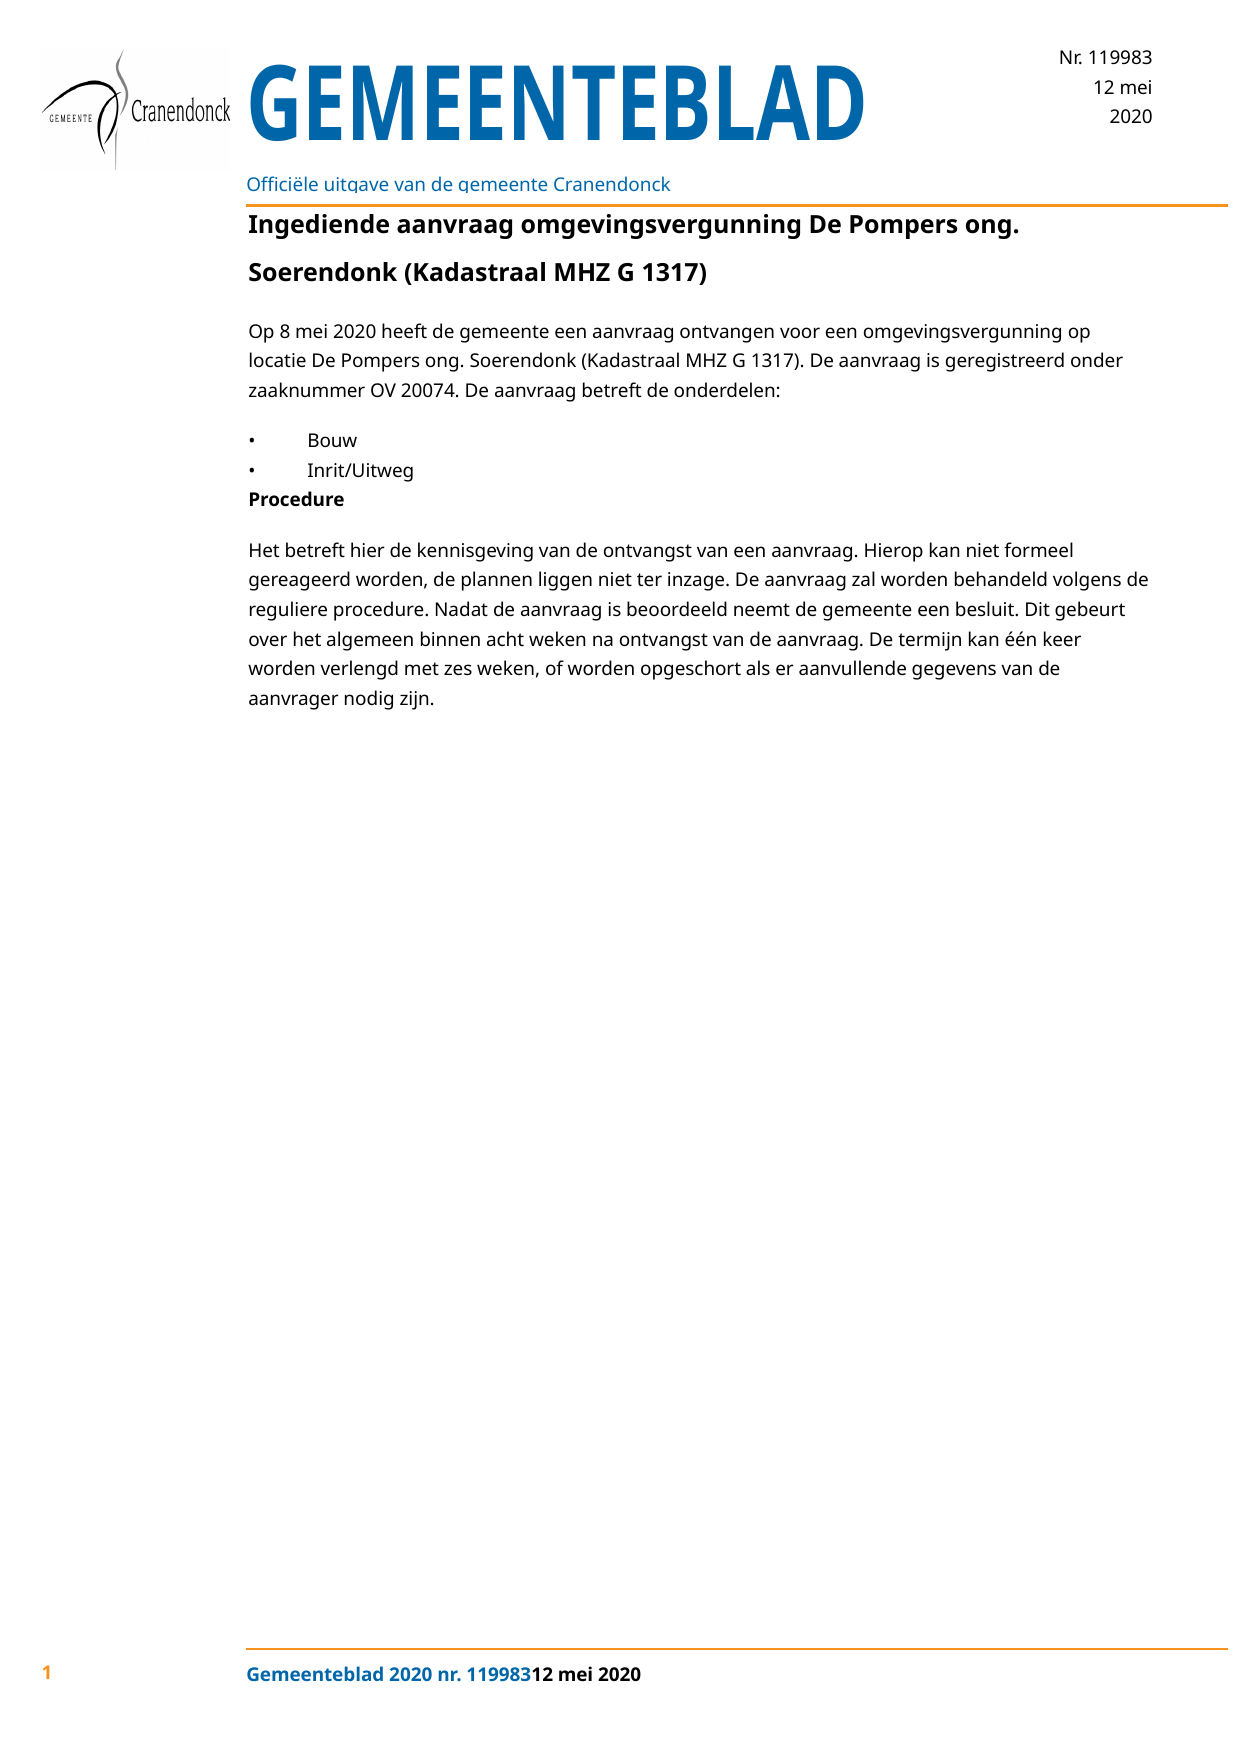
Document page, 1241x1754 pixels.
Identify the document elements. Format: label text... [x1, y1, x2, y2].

text Op 8 mei 2020 heeft de gemeente een aanvraag ontvangen voor een omgevingsvergunning op locatie De Pompers ong. Soerendonk (Kadastraal MHZ G 1317). De aanvraag is geregistreerd onder zaaknummer OV 20074. De aanvraag betreft de onderdelen: [248, 318, 1152, 403]
list Inrit/Uitweg [248, 457, 1152, 483]
text Ingediende aanvraag omgevingsvergunning De Pompers ong. Soerendonk (Kadastraal MHZ G 1317) [248, 207, 1152, 288]
picture [41, 47, 231, 172]
list Bouw [248, 427, 1152, 453]
text Het betreft hier de kennisgeving van de ontvangst van een aanvraag. Hierop kan niet formeel gereageerd worden, de plannen liggen niet ter inzage. De aanvraag zal worden behandeld volgens de reguliere procedure. Nadat de aanvraag is beoordeeld neemt de gemeente een besluit. Dit gebeurt over het algemeen binnen acht weken na ontvangst van de aanvraag. De termijn kan één keer worden verlengd met zes weken, of worden opgeschort als er aanvullende gegevens van de aanvrager nodig zijn. [248, 537, 1152, 711]
text Procedure [248, 487, 1152, 512]
